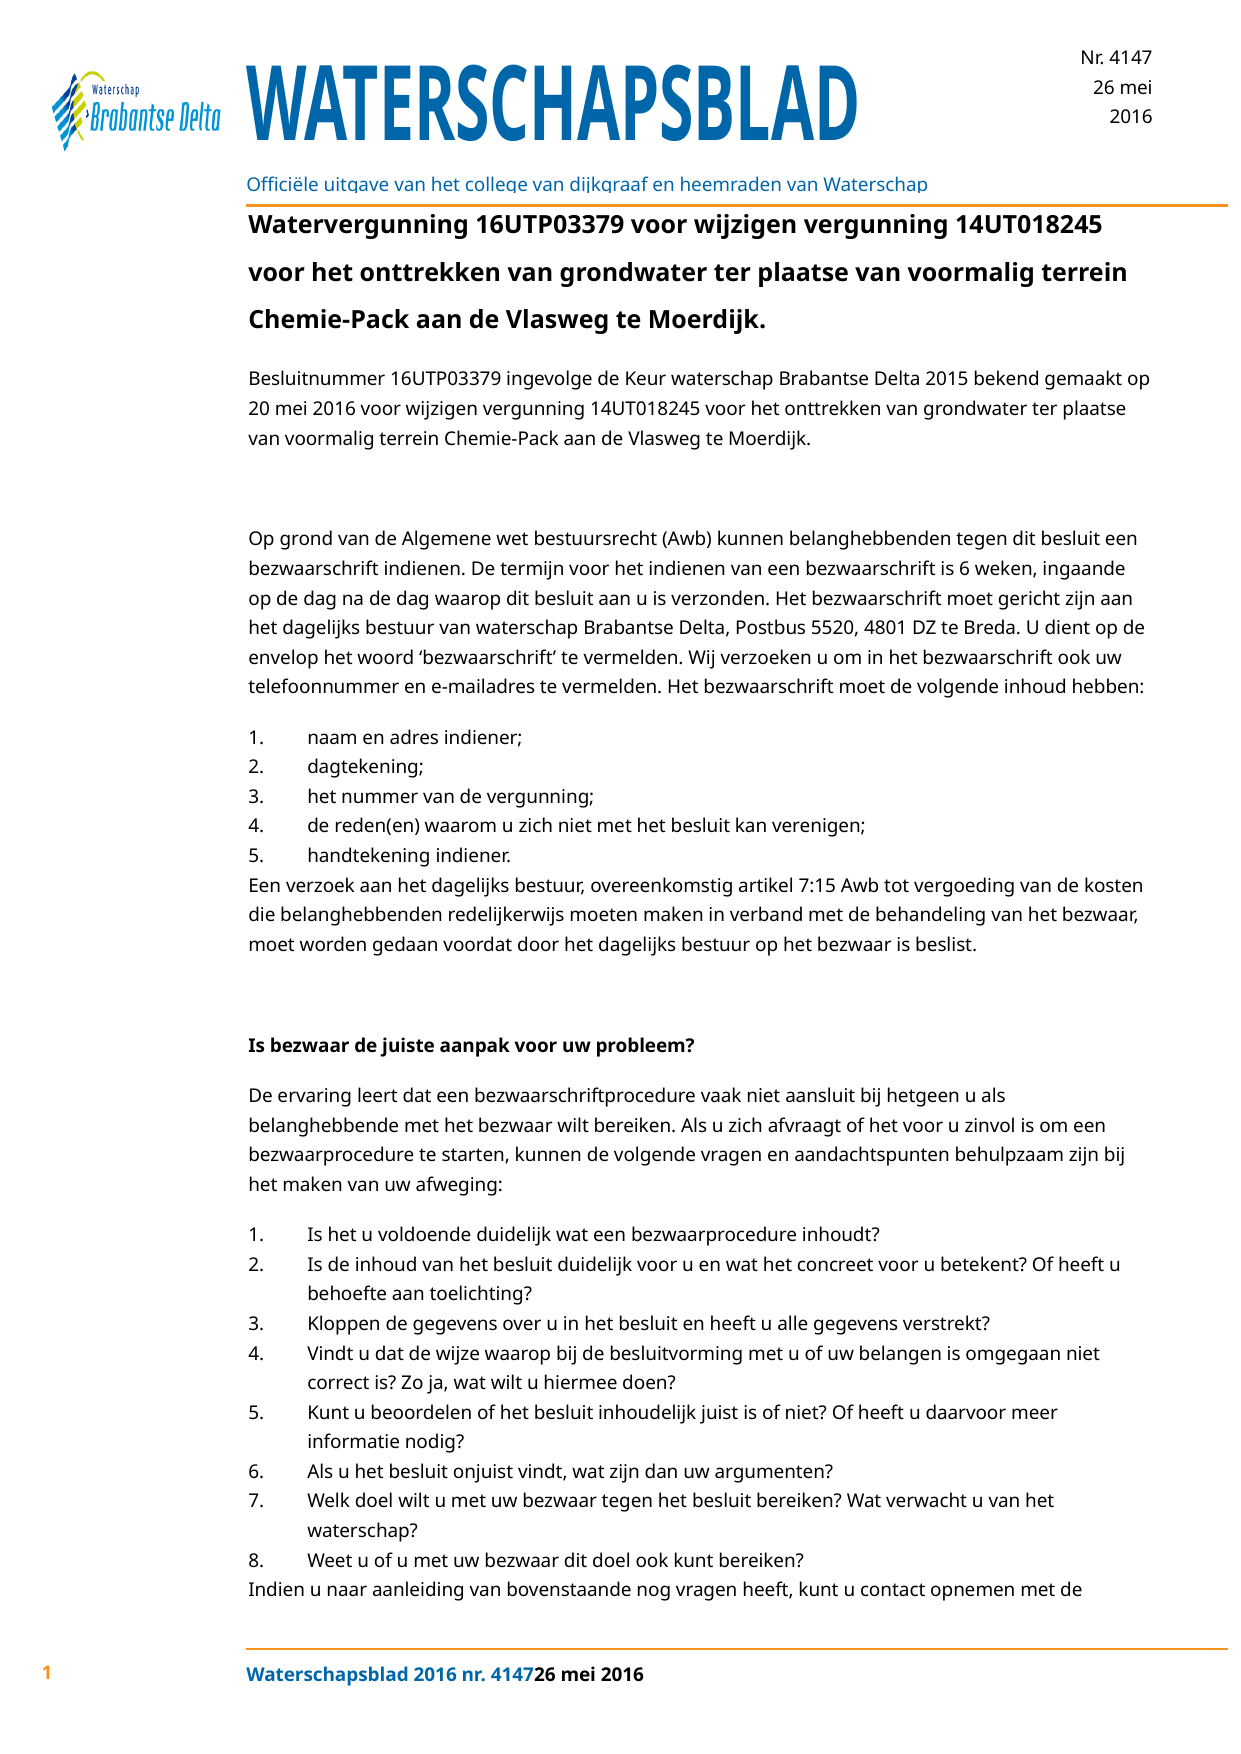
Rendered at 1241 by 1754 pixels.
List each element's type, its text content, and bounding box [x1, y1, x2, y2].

list Weet u of u met uw bezwaar dit doel ook kunt bereiken? [248, 1547, 1152, 1572]
text Indien u naar aanleiding van bovenstaande nog vragen heeft, kunt u contact opnemen met de [248, 1576, 1152, 1602]
list dagtekening; [248, 753, 1152, 779]
text Besluitnummer 16UTP03379 ingevolge de Keur waterschap Brabantse Delta 2015 bekend gemaakt op 20 mei 2016 voor wijzigen vergunning 14UT018245 voor het onttrekken van grondwater ter plaatse van voormalig terrein Chemie-Pack aan de Vlasweg te Moerdijk. [248, 366, 1152, 450]
text Watervergunning 16UTP03379 voor wijzigen vergunning 14UT018245 voor het onttrekken van grondwater ter plaatse van voormalig terrein Chemie-Pack aan de Vlasweg te Moerdijk. [248, 207, 1152, 336]
list Kloppen de gegevens over u in het besluit en heeft u alle gegevens verstrekt? [248, 1310, 1152, 1336]
list Is de inhoud van het besluit duidelijk voor u en wat het concreet voor u betekent? Of heeft u behoefte aan toelichting? [248, 1251, 1152, 1306]
list Kunt u beoordelen of het besluit inhoudelijk juist is of niet? Of heeft u daarvoor meer informatie nodig? [248, 1399, 1152, 1454]
list naam en adres indiener; [248, 724, 1152, 749]
list handtekening indiener. [248, 842, 1152, 868]
list Als u het besluit onjuist vindt, wat zijn dan uw argumenten? [248, 1458, 1152, 1484]
text Een verzoek aan het dagelijks bestuur, overeenkomstig artikel 7:15 Awb tot vergoeding van de kosten die belanghebbenden redelijkerwijs moeten maken in verband met de behandeling van het bezwaar, moet worden gedaan voordat door het dagelijks bestuur op het bezwaar is beslist. [248, 872, 1152, 957]
list Vindt u dat de wijze waarop bij de besluitvorming met u of uw belangen is omgegaan niet correct is? Zo ja, wat wilt u hiermee doen? [248, 1340, 1152, 1395]
picture [41, 47, 231, 172]
text De ervaring leert dat een bezwaarschriftprocedure vaak niet aansluit bij hetgeen u als belanghebbende met het bezwaar wilt bereiken. Als u zich afvraagt of het voor u zinvol is om een bezwaarprocedure te starten, kunnen de volgende vragen en aandachtspunten behulpzaam zijn bij het maken van uw afweging: [248, 1082, 1152, 1197]
list Welk doel wilt u met uw bezwaar tegen het besluit bereiken? Wat verwacht u van het waterschap? [248, 1488, 1152, 1543]
list Is het u voldoende duidelijk wat een bezwaarprocedure inhoudt? [248, 1221, 1152, 1247]
list de reden(en) waarom u zich niet met het besluit kan verenigen; [248, 813, 1152, 838]
list het nummer van de vergunning; [248, 783, 1152, 809]
text Op grond van de Algemene wet bestuursrecht (Awb) kunnen belanghebbenden tegen dit besluit een bezwaarschrift indienen. De termijn voor het indienen van een bezwaarschrift is 6 weken, ingaande op de dag na de dag waarop dit besluit aan u is verzonden. Het bezwaarschrift moet gericht zijn aan het dagelijks bestuur van waterschap Brabantse Delta, Postbus 5520, 4801 DZ te Breda. U dient op de envelop het woord ‘bezwaarschrift’ te vermelden. Wij verzoeken u om in het bezwaarschrift ook uw telefoonnummer en e‑mailadres te vermelden. Het bezwaarschrift moet de volgende inhoud hebben: [248, 526, 1152, 699]
text Is bezwaar de juiste aanpak voor uw probleem? [248, 1032, 1152, 1057]
